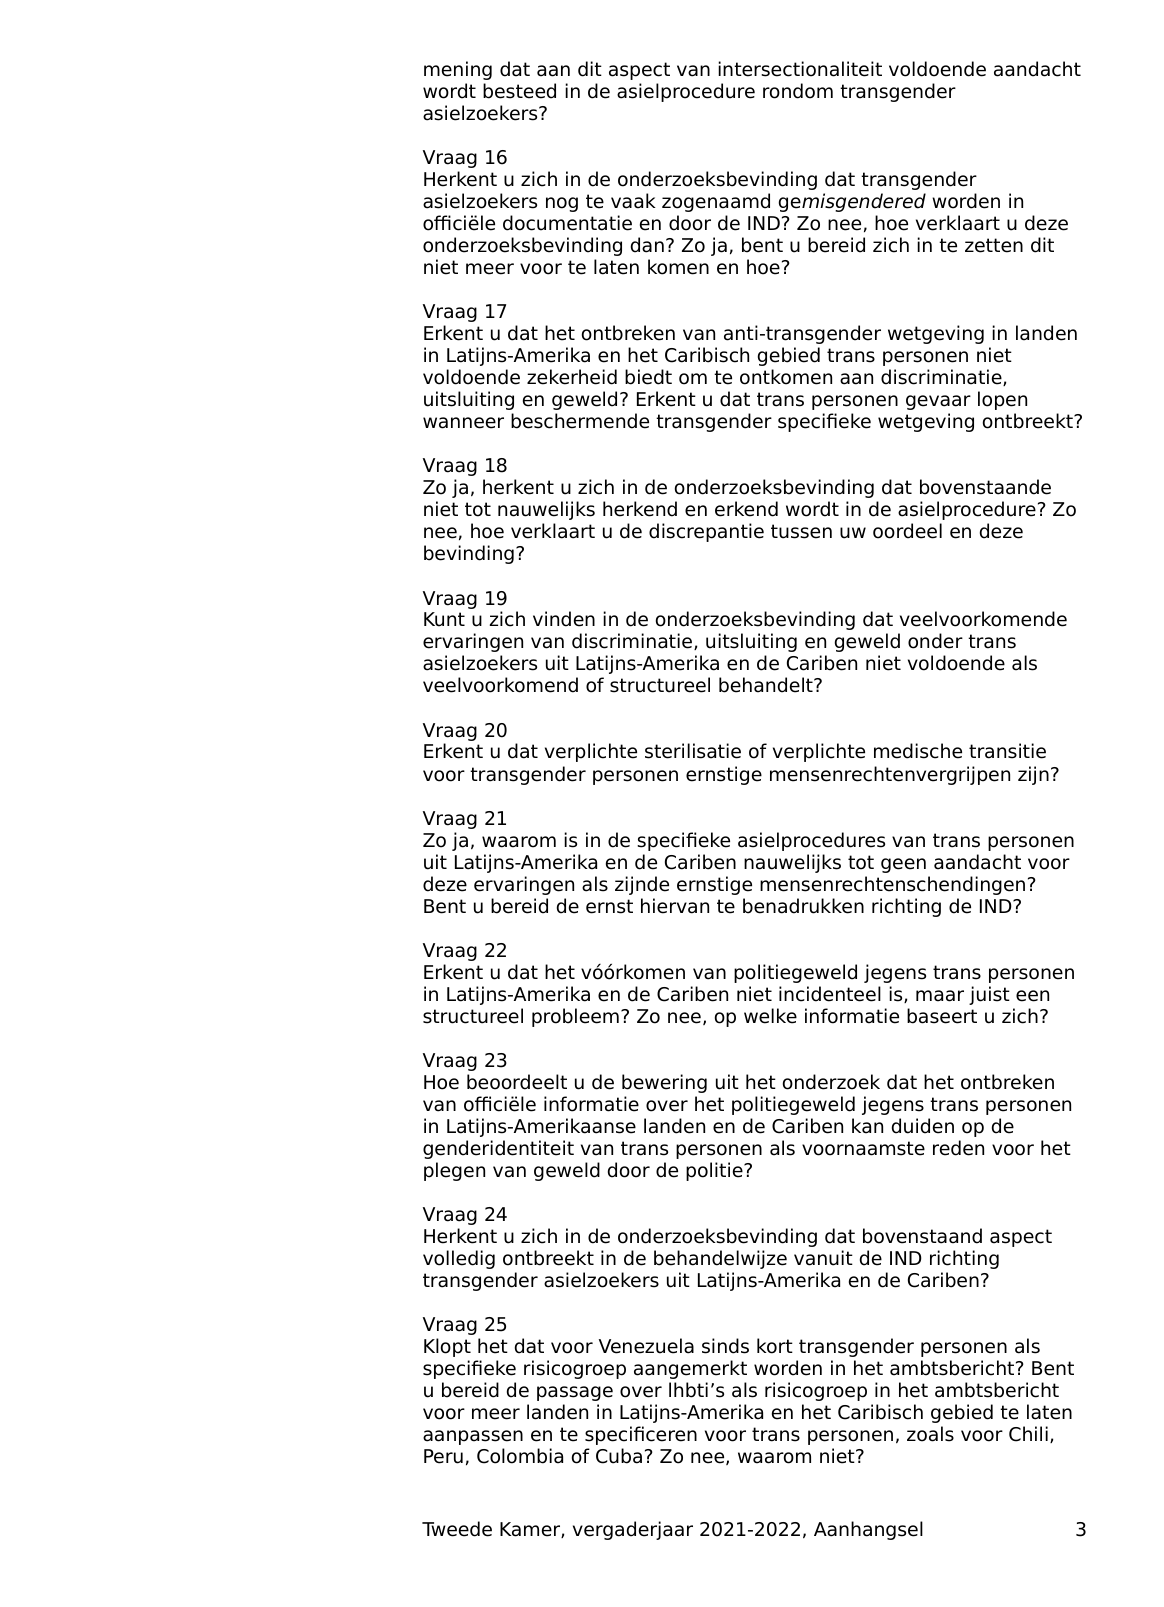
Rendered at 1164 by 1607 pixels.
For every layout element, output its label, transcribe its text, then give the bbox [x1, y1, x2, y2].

text Erkent u dat het vóórkomen van politiegeweld jegens trans personen in Latijns-Amerika en de Cariben niet incidenteel is, maar juist een structureel probleem? Zo nee, op welke informatie baseert u zich? [422, 962, 1087, 1028]
text Herkent u zich in de onderzoeksbevinding dat bovenstaand aspect volledig ontbreekt in de behandelwijze vanuit de IND richting transgender asielzoekers uit Latijns-Amerika en de Cariben? [422, 1226, 1087, 1292]
text Klopt het dat voor Venezuela sinds kort transgender personen als specifieke risicogroep aangemerkt worden in het ambtsbericht? Bent u bereid de passage over lhbti’s als risicogroep in het ambtsbericht voor meer landen in Latijns-Amerika en het Caribisch gebied te laten aanpassen en te specificeren voor trans personen, zoals voor Chili, Peru, Colombia of Cuba? Zo nee, waarom niet? [422, 1336, 1087, 1468]
text Vraag 19 [422, 587, 1087, 609]
text Vraag 21 [422, 808, 1087, 829]
text Vraag 18 [422, 455, 1087, 477]
text Kunt u zich vinden in de onderzoeksbevinding dat veelvoorkomende ervaringen van discriminatie, uitsluiting en geweld onder trans asielzoekers uit Latijns-Amerika en de Cariben niet voldoende als veelvoorkomend of structureel behandelt? [422, 609, 1087, 697]
text Vraag 22 [422, 940, 1087, 962]
text Vraag 20 [422, 719, 1087, 741]
text Zo ja, waarom is in de specifieke asielprocedures van trans personen uit Latijns-Amerika en de Cariben nauwelijks tot geen aandacht voor deze ervaringen als zijnde ernstige mensenrechtenschendingen? Bent u bereid de ernst hiervan te benadrukken richting de IND? [422, 829, 1087, 917]
text Vraag 16 [422, 147, 1087, 169]
text mening dat aan dit aspect van intersectionaliteit voldoende aandacht wordt besteed in de asielprocedure rondom transgender asielzoekers? [422, 59, 1087, 125]
text Zo ja, herkent u zich in de onderzoeksbevinding dat bovenstaande niet tot nauwelijks herkend en erkend wordt in de asielprocedure? Zo nee, hoe verklaart u de discrepantie tussen uw oordeel en deze bevinding? [422, 477, 1087, 565]
text Vraag 17 [422, 301, 1087, 323]
text Herkent u zich in de onderzoeksbevinding dat transgender asielzoekers nog te vaak zogenaamd gemisgendered worden in officiële documentatie en door de IND? Zo nee, hoe verklaart u deze onderzoeksbevinding dan? Zo ja, bent u bereid zich in te zetten dit niet meer voor te laten komen en hoe? [422, 169, 1087, 279]
text Erkent u dat het ontbreken van anti-transgender wetgeving in landen in Latijns-Amerika en het Caribisch gebied trans personen niet voldoende zekerheid biedt om te ontkomen aan discriminatie, uitsluiting en geweld? Erkent u dat trans personen gevaar lopen wanneer beschermende transgender specifieke wetgeving ontbreekt? [422, 323, 1087, 433]
text Vraag 25 [422, 1314, 1087, 1336]
text Vraag 24 [422, 1204, 1087, 1226]
text Erkent u dat verplichte sterilisatie of verplichte medische transitie voor transgender personen ernstige mensenrechtenvergrijpen zijn? [422, 741, 1087, 785]
text Vraag 23 [422, 1050, 1087, 1072]
text Hoe beoordeelt u de bewering uit het onderzoek dat het ontbreken van officiële informatie over het politiegeweld jegens trans personen in Latijns-Amerikaanse landen en de Cariben kan duiden op de genderidentiteit van trans personen als voornaamste reden voor het plegen van geweld door de politie? [422, 1072, 1087, 1182]
